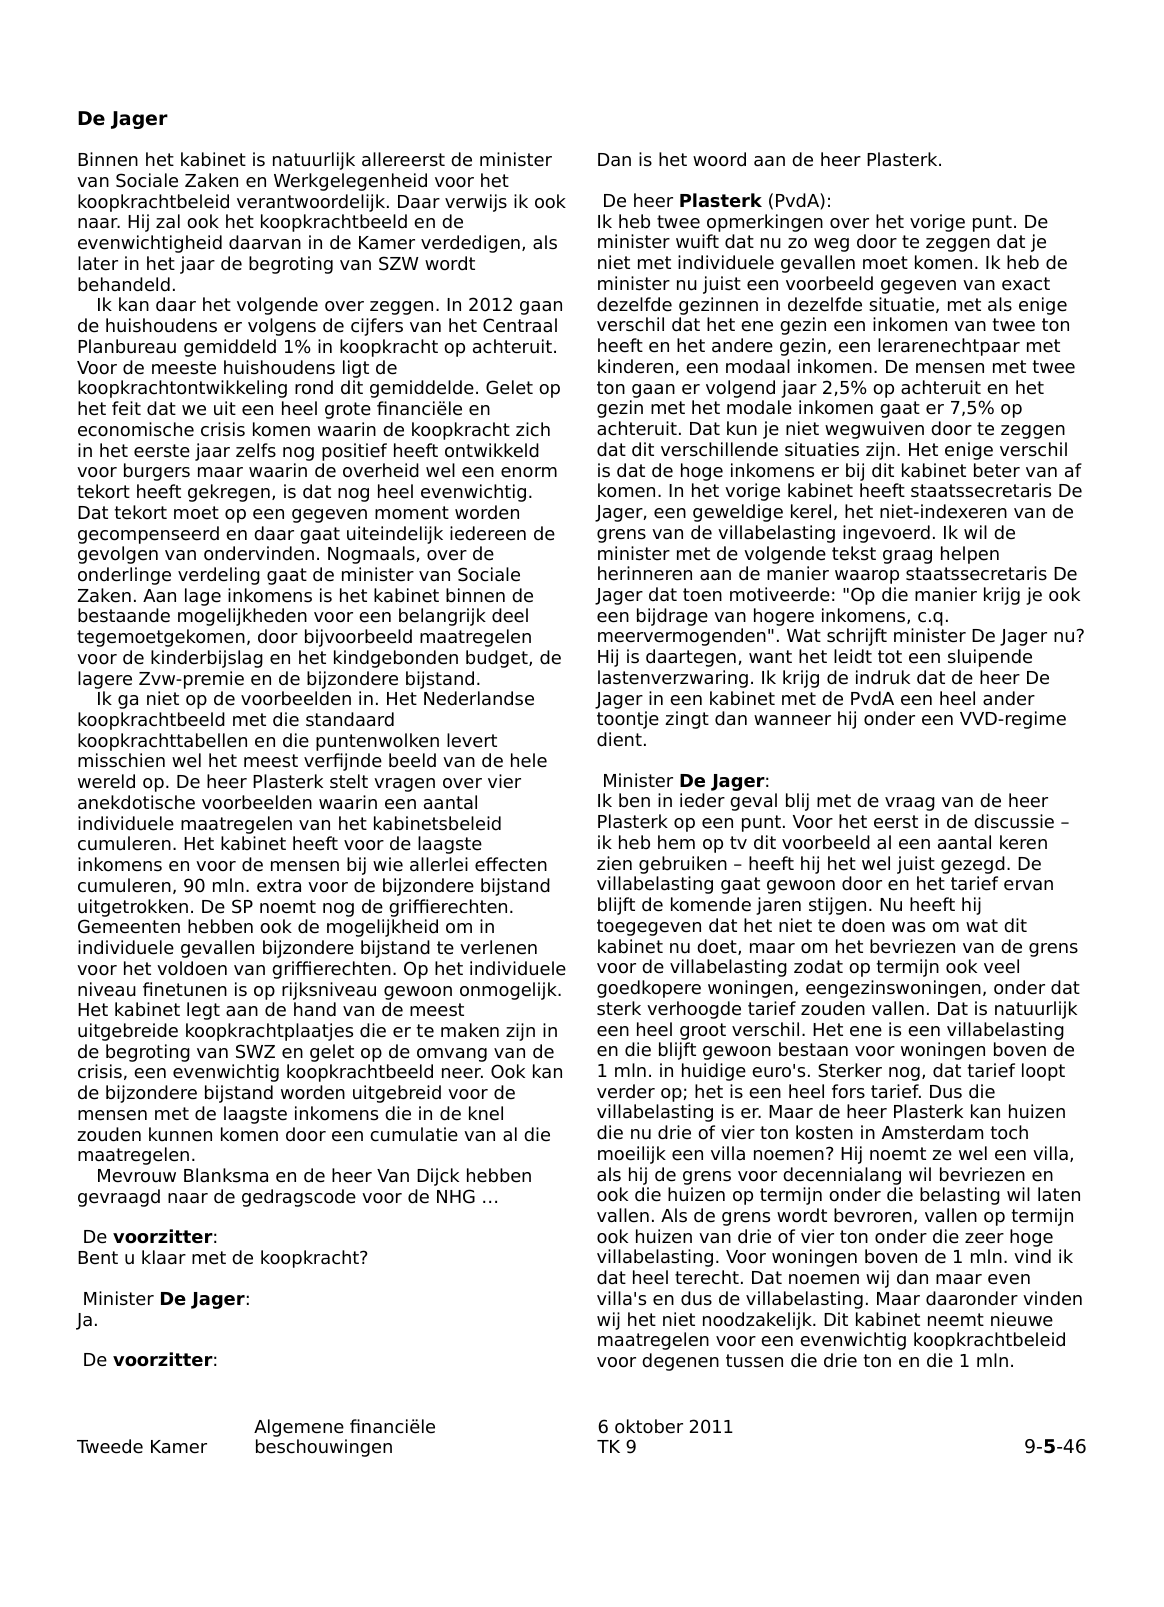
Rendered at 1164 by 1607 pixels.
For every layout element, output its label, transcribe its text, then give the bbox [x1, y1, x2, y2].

text De voorzitter: [77, 1350, 567, 1371]
text Dan is het woord aan de heer Plasterk. [596, 150, 1087, 171]
text Ik ben in ieder geval blij met de vraag van de heer Plasterk op een punt. Voor het eerst in de discussie – ik heb hem op tv dit voorbeeld al een aantal keren zien gebruiken – heeft hij het wel juist gezegd. De villabelasting gaat gewoon door en het tarief ervan blijft de komende jaren stijgen. Nu heeft hij toegegeven dat het niet te doen was om wat dit kabinet nu doet, maar om het bevriezen van de grens voor de villabelasting zodat op termijn ook veel goedkopere woningen, eengezinswoningen, onder dat sterk verhoogde tarief zouden vallen. Dat is natuurlijk een heel groot verschil. Het ene is een villabelasting en die blijft gewoon bestaan voor woningen boven de 1 mln. in huidige euro's. Sterker nog, dat tarief loopt verder op; het is een heel fors tarief. Dus die villabelasting is er. Maar de heer Plasterk kan huizen die nu drie of vier ton kosten in Amsterdam toch moeilijk een villa noemen? Hij noemt ze wel een villa, als hij de grens voor decennialang wil bevriezen en ook die huizen op termijn onder die belasting wil laten vallen. Als de grens wordt bevroren, vallen op termijn ook huizen van drie of vier ton onder die zeer hoge villabelasting. Voor woningen boven de 1 mln. vind ik dat heel terecht. Dat noemen wij dan maar even villa's en dus de villabelasting. Maar daaronder vinden wij het niet noodzakelijk. Dit kabinet neemt nieuwe maatregelen voor een evenwichtig koopkrachtbeleid voor degenen tussen die drie ton en die 1 mln. [596, 791, 1087, 1372]
text De heer Plasterk (PvdA): [596, 191, 1087, 212]
text De voorzitter: [77, 1227, 567, 1248]
text Minister De Jager: [77, 1289, 567, 1309]
text Minister De Jager: [596, 771, 1087, 791]
text Binnen het kabinet is natuurlijk allereerst de minister van Sociale Zaken en Werkgelegenheid voor het koopkrachtbeleid verantwoordelijk. Daar verwijs ik ook naar. Hij zal ook het koopkrachtbeeld en de evenwichtigheid daarvan in de Kamer verdedigen, als later in het jaar de begroting van SZW wordt behandeld. [77, 150, 567, 295]
text Ik kan daar het volgende over zeggen. In 2012 gaan de huishoudens er volgens de cijfers van het Centraal Planbureau gemiddeld 1% in koopkracht op achteruit. Voor de meeste huishoudens ligt de koopkrachtontwikkeling rond dit gemiddelde. Gelet op het feit dat we uit een heel grote financiële en economische crisis komen waarin de koopkracht zich in het eerste jaar zelfs nog positief heeft ontwikkeld voor burgers maar waarin de overheid wel een enorm tekort heeft gekregen, is dat nog heel evenwichtig. Dat tekort moet op een gegeven moment worden gecompenseerd en daar gaat uiteindelijk iedereen de gevolgen van ondervinden. Nogmaals, over de onderlinge verdeling gaat de minister van Sociale Zaken. Aan lage inkomens is het kabinet binnen de bestaande mogelijkheden voor een belangrijk deel tegemoetgekomen, door bijvoorbeeld maatregelen voor de kinderbijslag en het kindgebonden budget, de lagere Zvw-premie en de bijzondere bijstand. [77, 295, 567, 689]
text Ja. [77, 1309, 567, 1330]
text Ik ga niet op de voorbeelden in. Het Nederlandse koopkrachtbeeld met die standaard koopkrachttabellen en die puntenwolken levert misschien wel het meest verfijnde beeld van de hele wereld op. De heer Plasterk stelt vragen over vier anekdotische voorbeelden waarin een aantal individuele maatregelen van het kabinetsbeleid cumuleren. Het kabinet heeft voor de laagste inkomens en voor de mensen bij wie allerlei effecten cumuleren, 90 mln. extra voor de bijzondere bijstand uitgetrokken. De SP noemt nog de griffierechten. Gemeenten hebben ook de mogelijkheid om in individuele gevallen bijzondere bijstand te verlenen voor het voldoen van griffierechten. Op het individuele niveau finetunen is op rijksniveau gewoon onmogelijk. Het kabinet legt aan de hand van de meest uitgebreide koopkrachtplaatjes die er te maken zijn in de begroting van SWZ en gelet op de omvang van de crisis, een evenwichtig koopkrachtbeeld neer. Ook kan de bijzondere bijstand worden uitgebreid voor de mensen met de laagste inkomens die in de knel zouden kunnen komen door een cumulatie van al die maatregelen. [77, 689, 567, 1166]
text Mevrouw Blanksma en de heer Van Dijck hebben gevraagd naar de gedragscode voor de NHG … [77, 1166, 567, 1207]
text Ik heb twee opmerkingen over het vorige punt. De minister wuift dat nu zo weg door te zeggen dat je niet met individuele gevallen moet komen. Ik heb de minister nu juist een voorbeeld gegeven van exact dezelfde gezinnen in dezelfde situatie, met als enige verschil dat het ene gezin een inkomen van twee ton heeft en het andere gezin, een lerarenechtpaar met kinderen, een modaal inkomen. De mensen met twee ton gaan er volgend jaar 2,5% op achteruit en het gezin met het modale inkomen gaat er 7,5% op achteruit. Dat kun je niet wegwuiven door te zeggen dat dit verschillende situaties zijn. Het enige verschil is dat de hoge inkomens er bij dit kabinet beter van af komen. In het vorige kabinet heeft staatssecretaris De Jager, een geweldige kerel, het niet-indexeren van de grens van de villabelasting ingevoerd. Ik wil de minister met de volgende tekst graag helpen herinneren aan de manier waarop staatssecretaris De Jager dat toen motiveerde: "Op die manier krijg je ook een bijdrage van hogere inkomens, c.q. meervermogenden". Wat schrijft minister De Jager nu? Hij is daartegen, want het leidt tot een sluipende lastenverzwaring. Ik krijg de indruk dat de heer De Jager in een kabinet met de PvdA een heel ander toontje zingt dan wanneer hij onder een VVD-regime dient. [596, 212, 1087, 751]
text Bent u klaar met de koopkracht? [77, 1248, 567, 1269]
